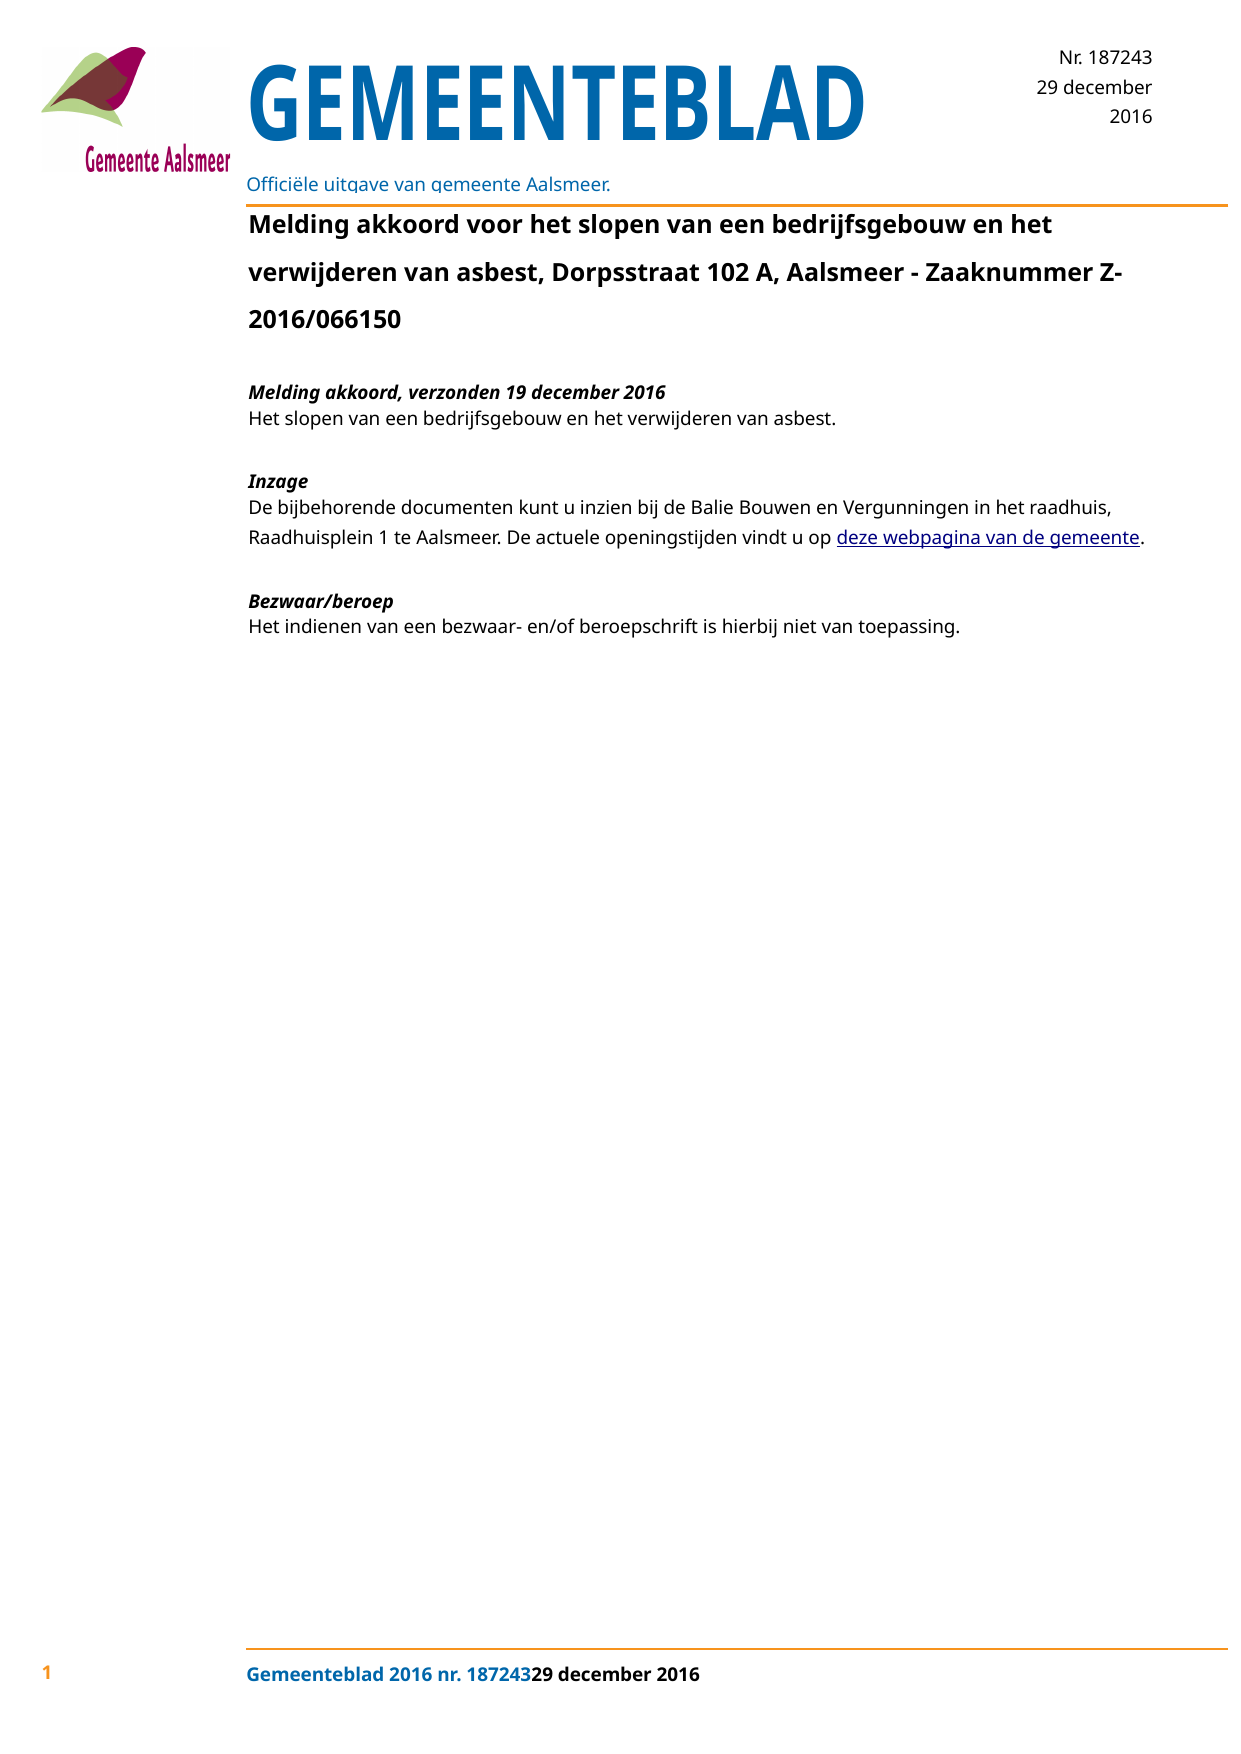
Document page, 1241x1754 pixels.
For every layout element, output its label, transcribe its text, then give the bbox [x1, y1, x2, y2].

text Bezwaar/beroep [248, 588, 1152, 614]
text Melding akkoord voor het slopen van een bedrijfsgebouw en het verwijderen van asbest, Dorpsstraat 102 A, Aalsmeer - Zaaknummer Z-2016/066150 [248, 207, 1152, 336]
text Het indienen van een bezwaar- en/of beroepschrift is hierbij niet van toepassing. [248, 614, 1152, 639]
text Inzage [248, 469, 1152, 494]
picture [41, 47, 231, 172]
text Het slopen van een bedrijfsgebouw en het verwijderen van asbest. [248, 405, 1152, 431]
text De bijbehorende documenten kunt u inzien bij de Balie Bouwen en Vergunningen in het raadhuis, Raadhuisplein 1 te Aalsmeer. De actuele openingstijden vindt u op deze webpagina van de gemeente. [248, 494, 1152, 550]
text Melding akkoord, verzonden 19 december 2016 [248, 379, 1152, 405]
